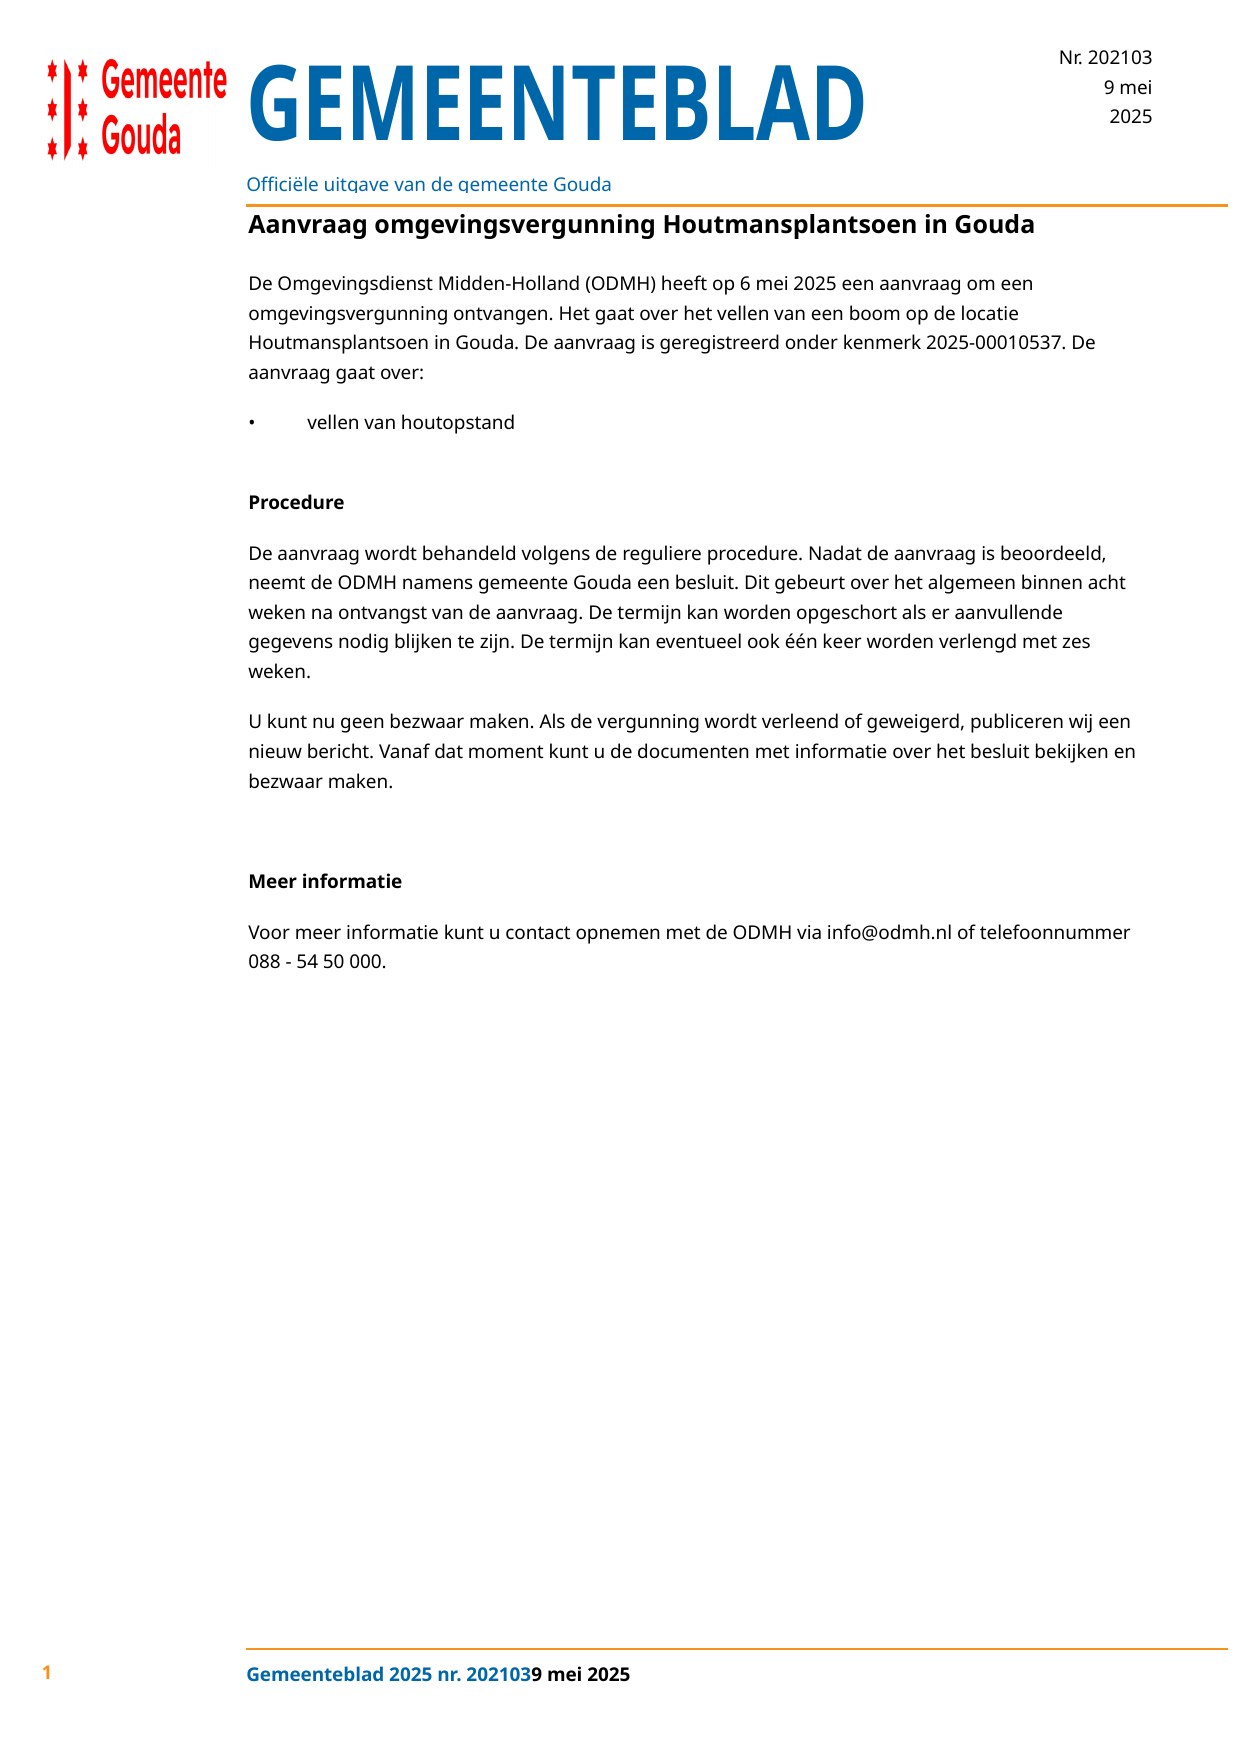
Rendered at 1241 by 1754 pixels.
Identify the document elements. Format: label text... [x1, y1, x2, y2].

list vellen van houtopstand [248, 409, 1152, 435]
text Aanvraag omgevingsvergunning Houtmansplantsoen in Gouda [248, 207, 1152, 241]
text U kunt nu geen bezwaar maken. Als de vergunning wordt verleend of geweigerd, publiceren wij een nieuw bericht. Vanaf dat moment kunt u de documenten met informatie over het besluit bekijken en bezwaar maken. [248, 709, 1152, 793]
text Procedure [248, 489, 1152, 515]
text Meer informatie [248, 869, 1152, 894]
text De Omgevingsdienst Midden-Holland (ODMH) heeft op 6 mei 2025 een aanvraag om een omgevingsvergunning ontvangen. Het gaat over het vellen van een boom op de locatie Houtmansplantsoen in Gouda. De aanvraag is geregistreerd onder kenmerk 2025-00010537. De aanvraag gaat over: [248, 270, 1152, 385]
picture [41, 47, 231, 172]
text Voor meer informatie kunt u contact opnemen met de ODMH via info@odmh.nl of telefoonnummer 088 - 54 50 000. [248, 919, 1152, 974]
text De aanvraag wordt behandeld volgens de reguliere procedure. Nadat de aanvraag is beoordeeld, neemt de ODMH namens gemeente Gouda een besluit. Dit gebeurt over het algemeen binnen acht weken na ontvangst van de aanvraag. De termijn kan worden opgeschort als er aanvullende gegevens nodig blijken te zijn. De termijn kan eventueel ook één keer worden verlengd met zes weken. [248, 540, 1152, 684]
